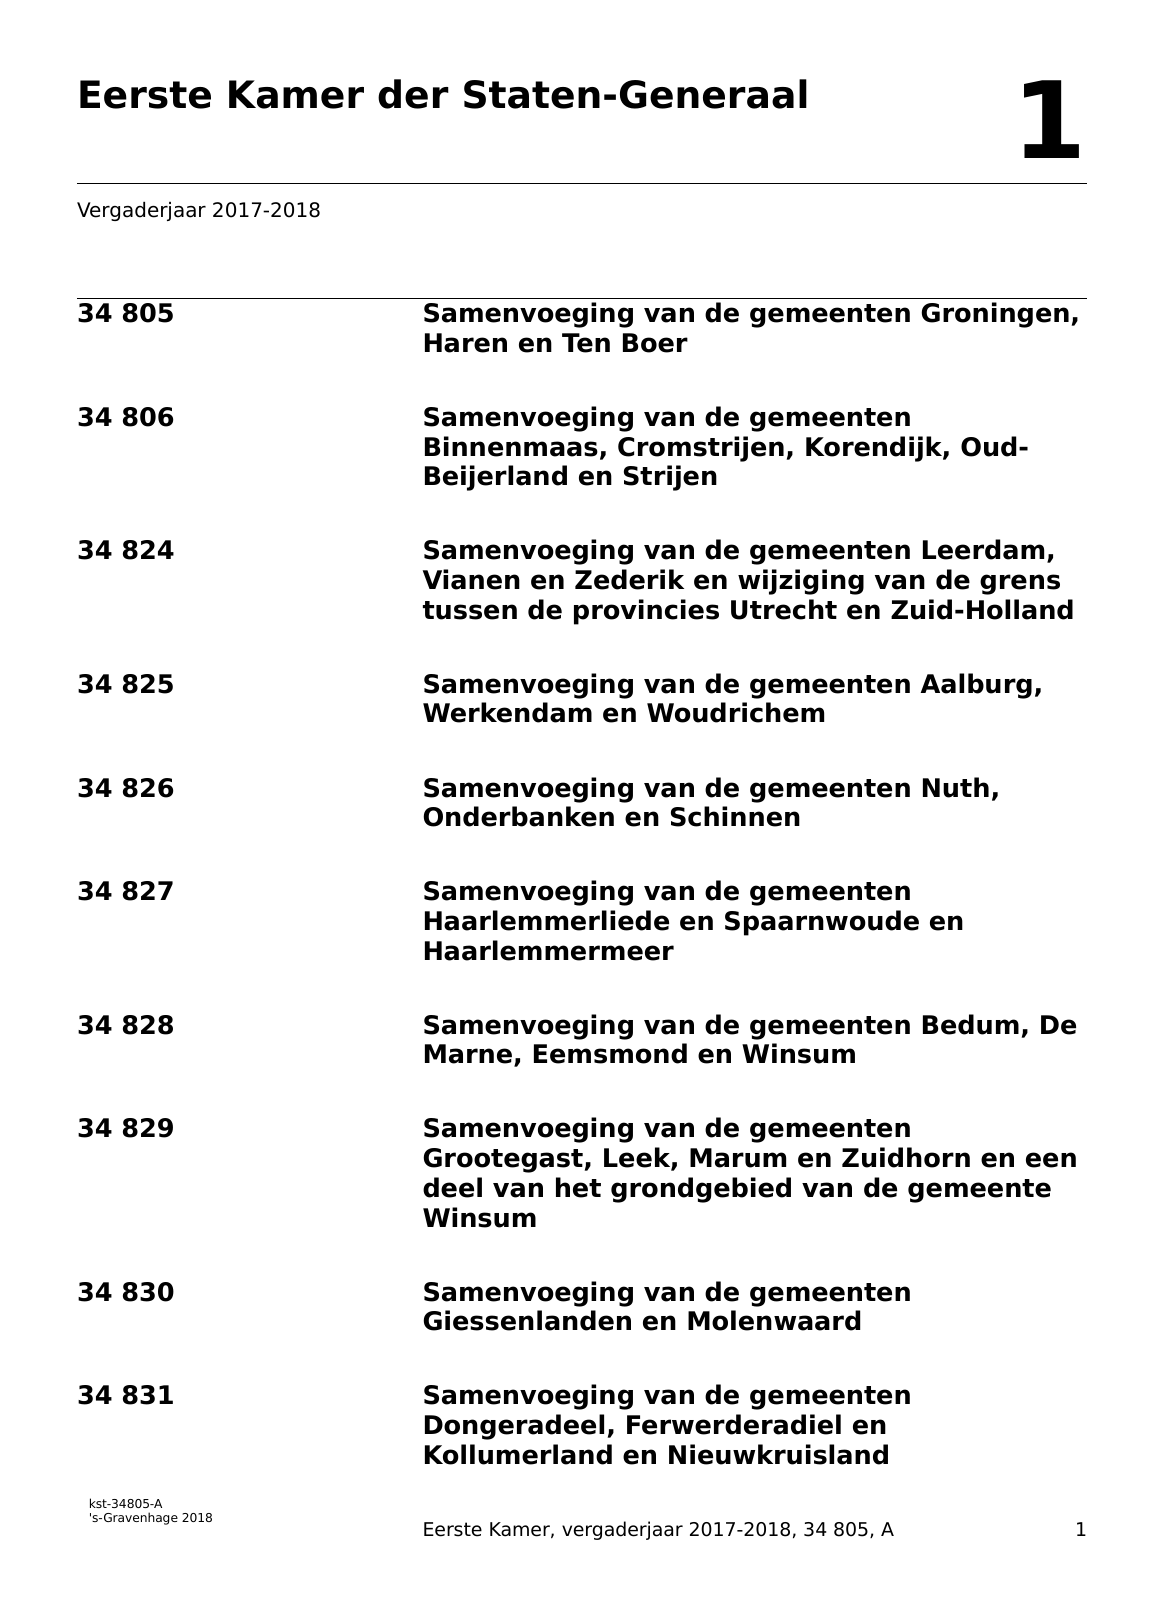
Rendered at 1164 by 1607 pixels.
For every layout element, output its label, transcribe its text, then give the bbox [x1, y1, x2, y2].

table_header 1 [886, 59, 1087, 183]
text kst-34805-A [88, 1497, 323, 1511]
table_cell Vergaderjaar 2017-2018 [77, 184, 1087, 298]
subtitle 34 827 Samenvoeging van de gemeenten Haarlemmerliede en Spaarnwoude en Haarlemmermeer [77, 877, 1087, 966]
table_header Eerste Kamer der Staten-Generaal [77, 59, 886, 183]
subtitle 34 831 Samenvoeging van de gemeenten Dongeradeel, Ferwerderadiel en Kollumerland en Nieuwkruisland [77, 1381, 1087, 1470]
text 's-Gravenhage 2018 [88, 1511, 323, 1525]
subtitle 34 806 Samenvoeging van de gemeenten Binnenmaas, Cromstrijen, Korendijk, Oud-Beijerland en Strijen [77, 403, 1087, 492]
subtitle 34 826 Samenvoeging van de gemeenten Nuth, Onderbanken en Schinnen [77, 773, 1087, 833]
subtitle 34 805 Samenvoeging van de gemeenten Groningen, Haren en Ten Boer [77, 299, 1087, 358]
subtitle 34 829 Samenvoeging van de gemeenten Grootegast, Leek, Marum en Zuidhorn en een deel van het grondgebied van de gemeente Winsum [77, 1114, 1087, 1233]
subtitle 34 828 Samenvoeging van de gemeenten Bedum, De Marne, Eemsmond en Winsum [77, 1011, 1087, 1070]
subtitle 34 824 Samenvoeging van de gemeenten Leerdam, Vianen en Zederik en wijziging van de grens tussen de provincies Utrecht en Zuid-Holland [77, 536, 1087, 625]
subtitle 34 830 Samenvoeging van de gemeenten Giessenlanden en Molenwaard [77, 1277, 1087, 1337]
subtitle 34 825 Samenvoeging van de gemeenten Aalburg, Werkendam en Woudrichem [77, 669, 1087, 729]
